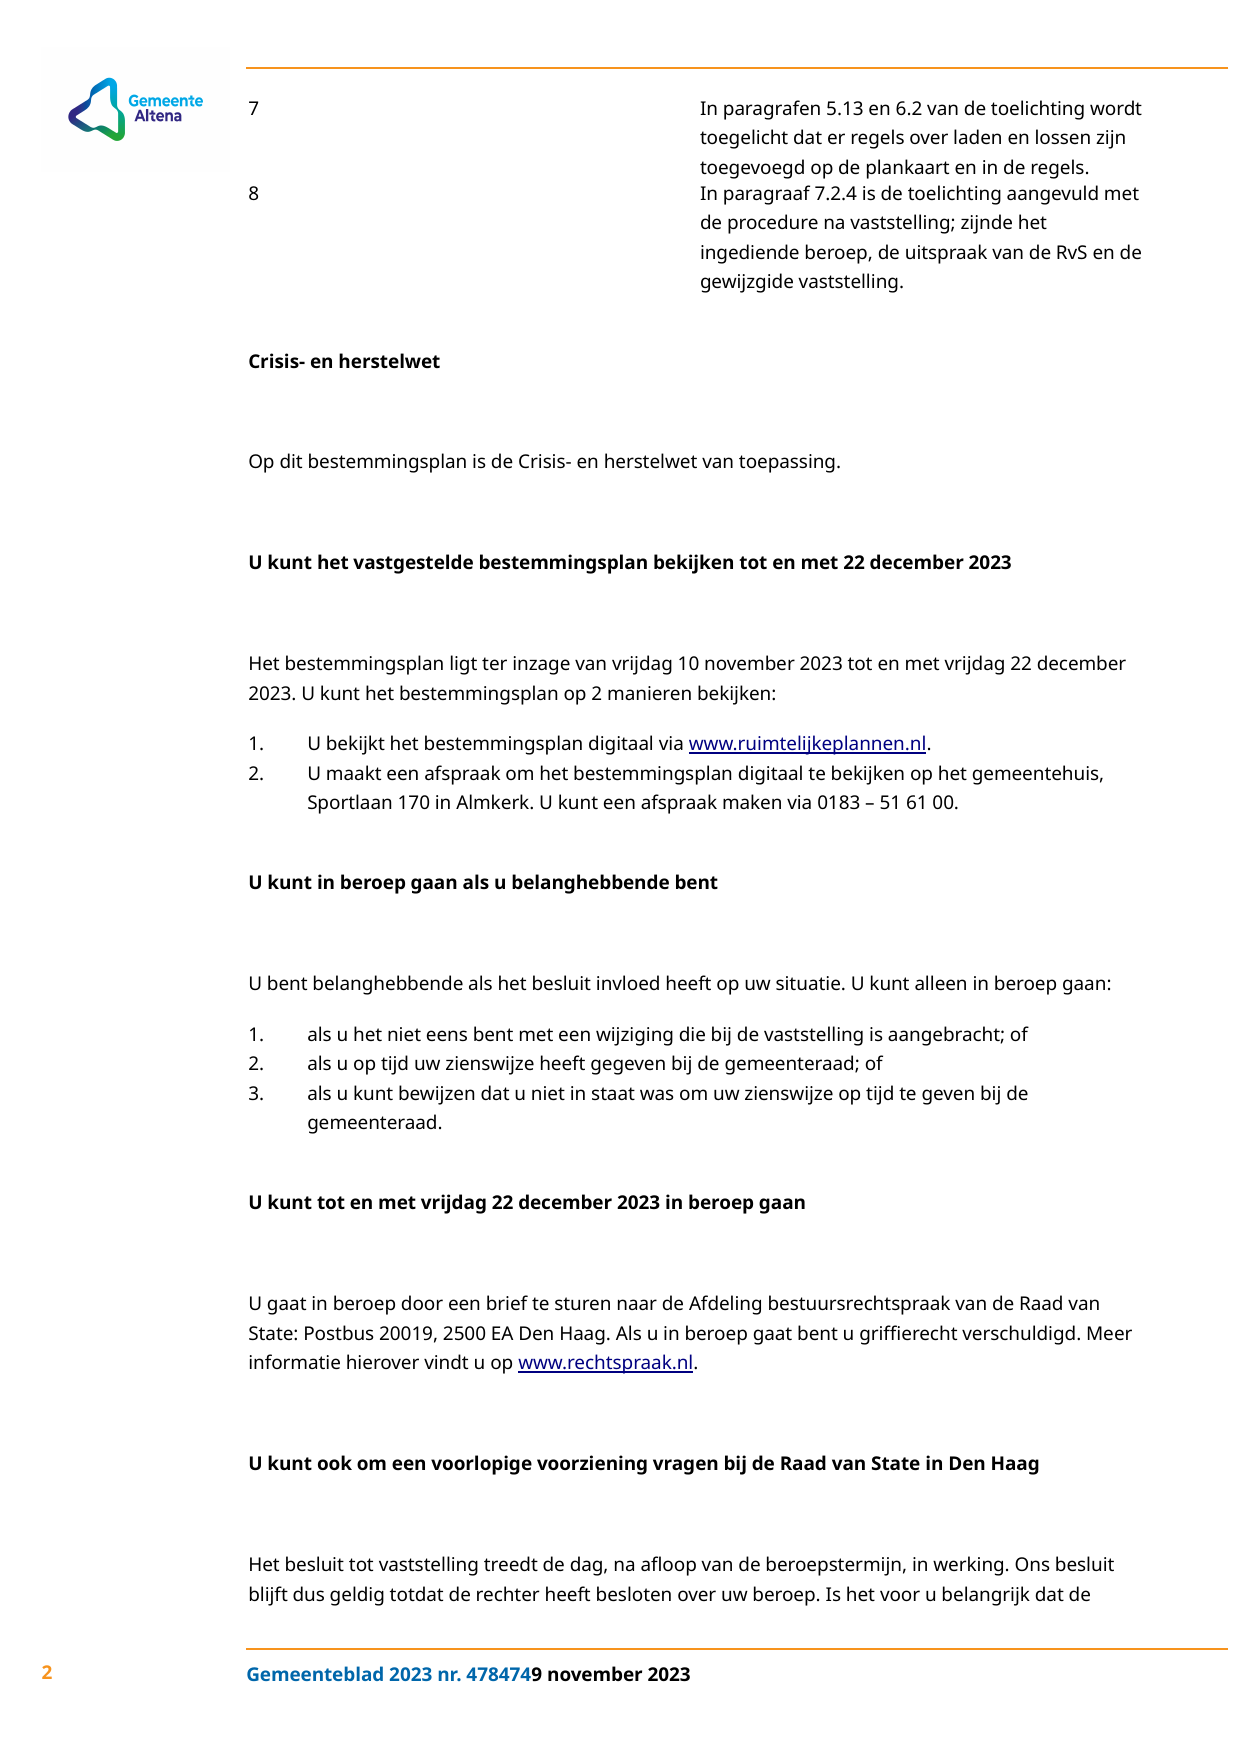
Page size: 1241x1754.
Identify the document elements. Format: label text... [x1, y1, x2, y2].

list als u het niet eens bent met een wijziging die bij de vaststelling is aangebracht; of [248, 1021, 1152, 1046]
table_cell 8 [248, 180, 700, 294]
list U maakt een afspraak om het bestemmingsplan digitaal te bekijken op het gemeentehuis, Sportlaan 170 in Almkerk. U kunt een afspraak maken via 0183 – 51 61 00. [248, 760, 1152, 815]
text Crisis- en herstelwet [248, 348, 1152, 373]
text U kunt het vastgestelde bestemmingsplan bekijken tot en met 22 december 2023 [248, 549, 1152, 575]
text U kunt ook om een voorlopige voorziening vragen bij de Raad van State in Den Haag [248, 1450, 1152, 1476]
list U bekijkt het bestemmingsplan digitaal via www.ruimtelijkeplannen.nl. [248, 730, 1152, 756]
table_cell 7 [248, 95, 700, 180]
text U bent belanghebbende als het besluit invloed heeft op uw situatie. U kunt alleen in beroep gaan: [248, 970, 1152, 996]
text U kunt in beroep gaan als u belanghebbende bent [248, 869, 1152, 895]
text U kunt tot en met vrijdag 22 december 2023 in beroep gaan [248, 1189, 1152, 1215]
list als u kunt bewijzen dat u niet in staat was om uw zienswijze op tijd te geven bij de gemeenteraad. [248, 1080, 1152, 1135]
table_cell In paragrafen 5.13 en 6.2 van de toelichting wordt toegelicht dat er regels over laden en lossen zijn toegevoegd op de plankaart en in de regels. [700, 95, 1152, 180]
text U gaat in beroep door een brief te sturen naar de Afdeling bestuursrechtspraak van de Raad van State: Postbus 20019, 2500 EA Den Haag. Als u in beroep gaat bent u griffierecht verschuldigd. Meer informatie hierover vindt u op www.rechtspraak.nl. [248, 1290, 1152, 1375]
list als u op tijd uw zienswijze heeft gegeven bij de gemeenteraad; of [248, 1050, 1152, 1076]
text Op dit bestemmingsplan is de Crisis- en herstelwet van toepassing. [248, 449, 1152, 474]
text Het bestemmingsplan ligt ter inzage van vrijdag 10 november 2023 tot en met vrijdag 22 december 2023. U kunt het bestemmingsplan op 2 manieren bekijken: [248, 650, 1152, 706]
table_cell In paragraaf 7.2.4 is de toelichting aangevuld met de procedure na vaststelling; zijnde het ingediende beroep, de uitspraak van de RvS en de gewijzgide vaststelling. [700, 180, 1152, 294]
picture [41, 47, 231, 172]
text Het besluit tot vaststelling treedt de dag, na afloop van de beroepstermijn, in werking. Ons besluit blijft dus geldig totdat de rechter heeft besloten over uw beroep. Is het voor u belangrijk dat de [248, 1551, 1152, 1606]
